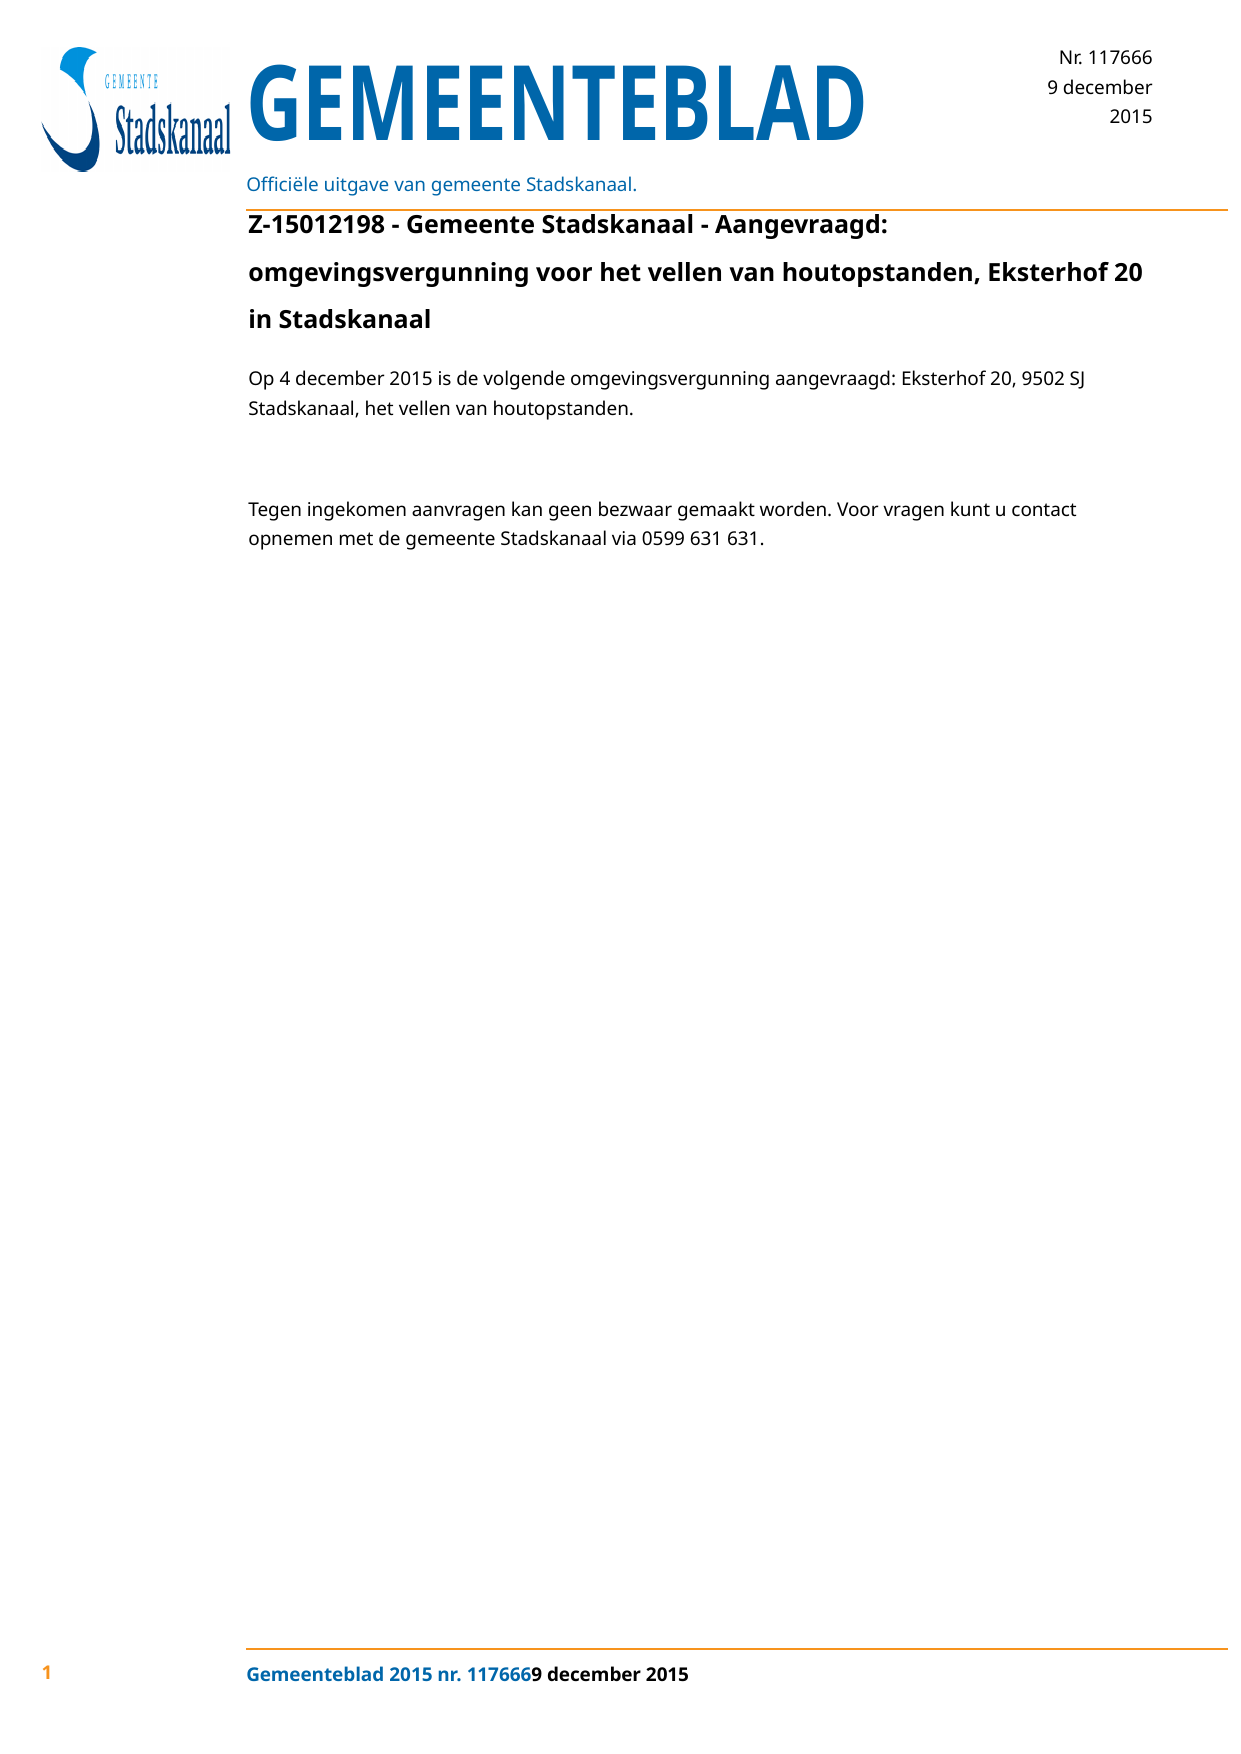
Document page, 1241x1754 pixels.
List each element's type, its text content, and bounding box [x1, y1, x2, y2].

text Z-15012198 - Gemeente Stadskanaal - Aangevraagd: omgevingsvergunning voor het vellen van houtopstanden, Eksterhof 20 in Stadskanaal [248, 211, 1152, 336]
text Tegen ingekomen aanvragen kan geen bezwaar gemaakt worden. Voor vragen kunt u contact opnemen met de gemeente Stadskanaal via 0599 631 631. [248, 496, 1152, 551]
picture [41, 47, 231, 172]
text Op 4 december 2015 is de volgende omgevingsvergunning aangevraagd: Eksterhof 20, 9502 SJ Stadskanaal, het vellen van houtopstanden. [248, 366, 1152, 421]
